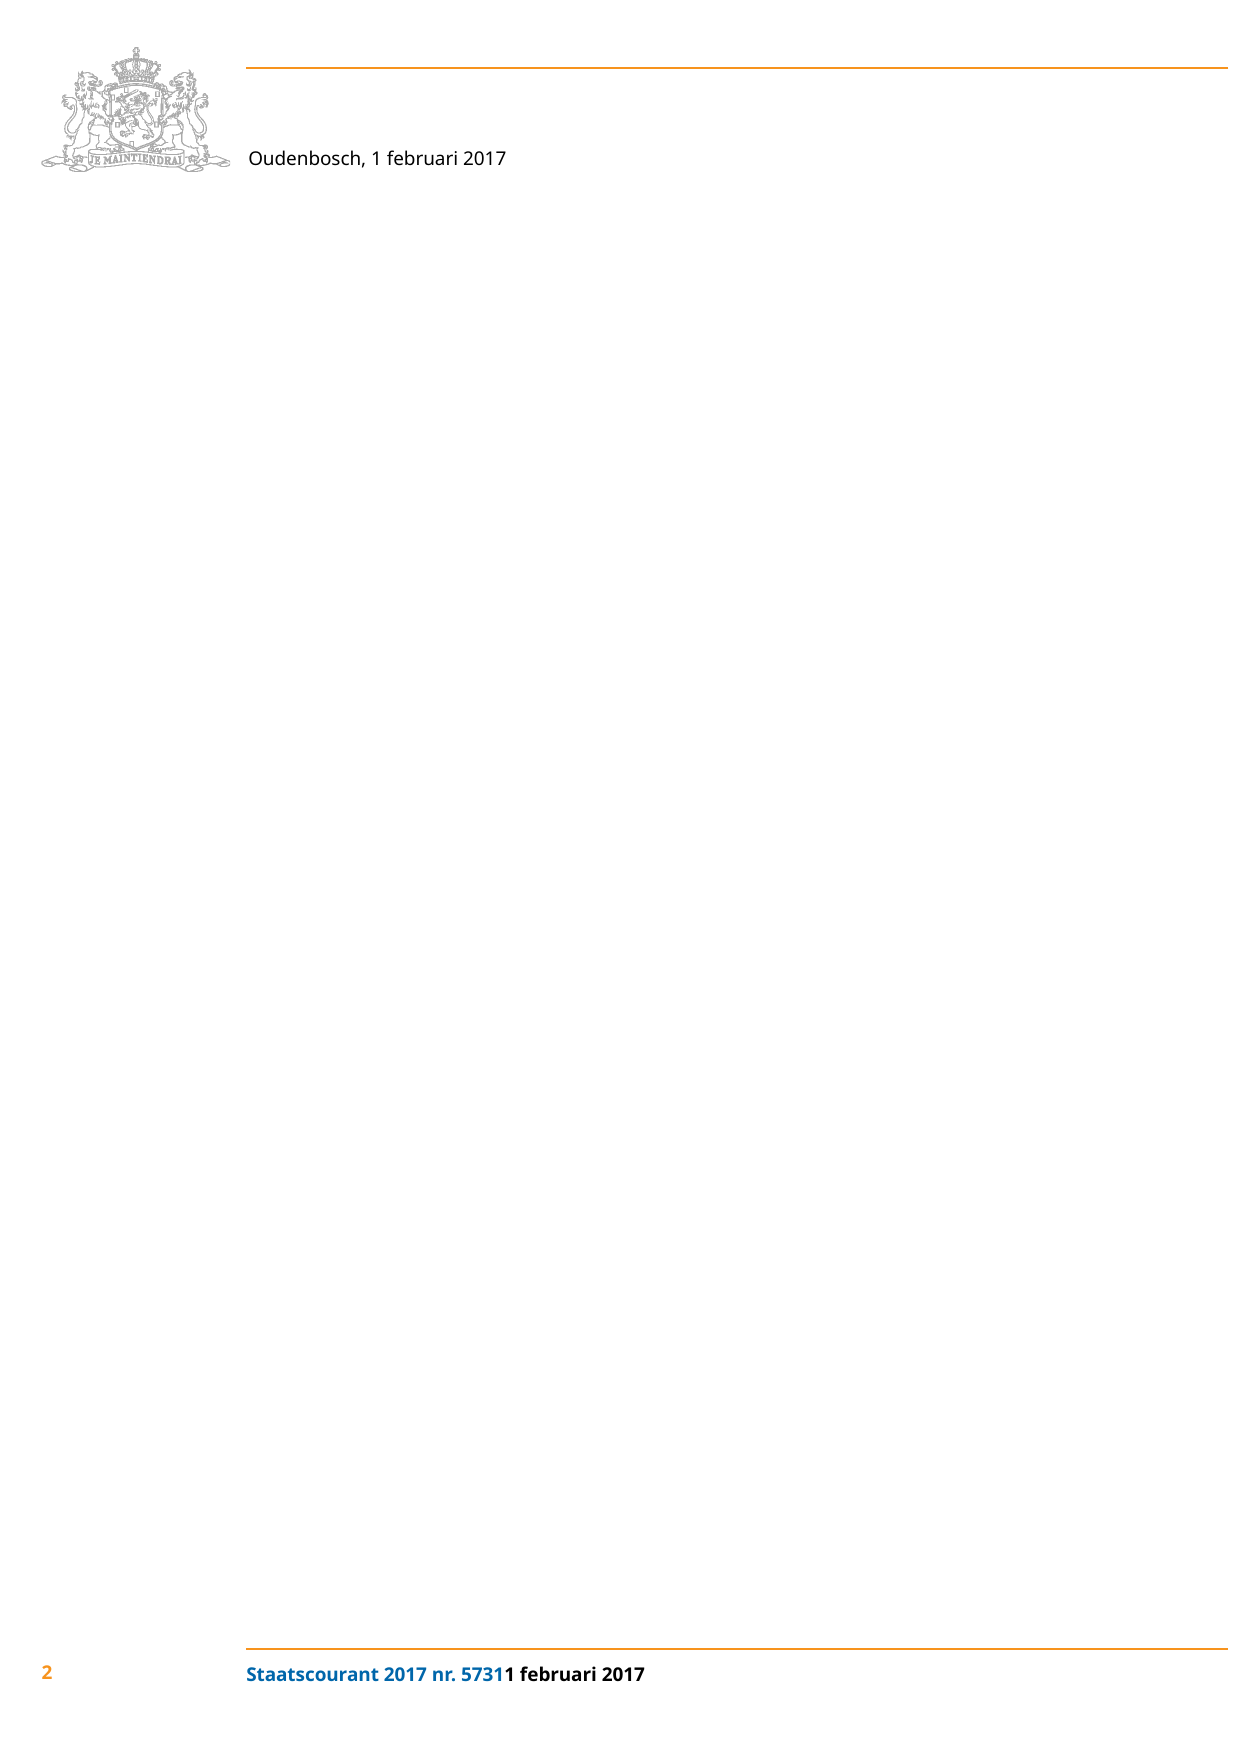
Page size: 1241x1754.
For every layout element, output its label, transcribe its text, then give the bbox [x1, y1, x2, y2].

picture [41, 47, 231, 172]
text Oudenbosch, 1 februari 2017 [248, 145, 1152, 171]
